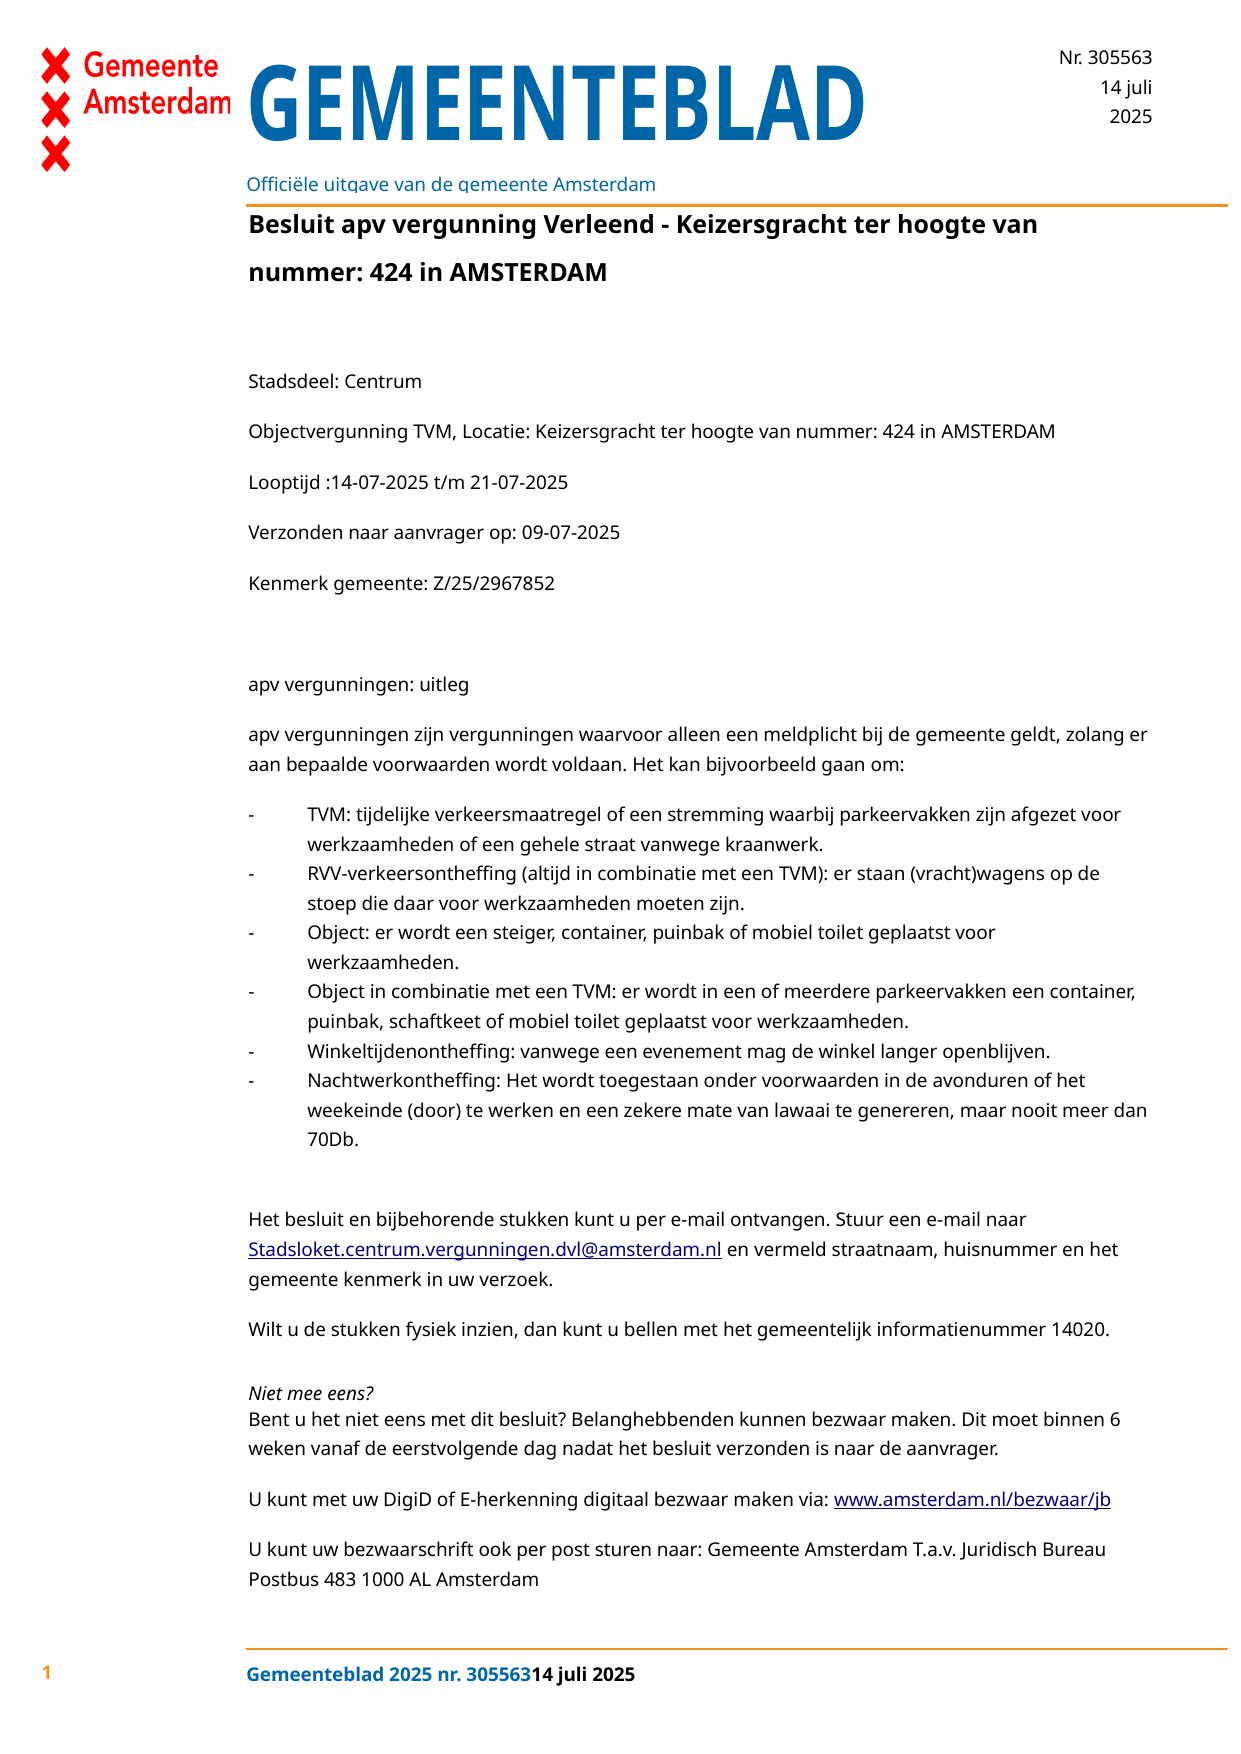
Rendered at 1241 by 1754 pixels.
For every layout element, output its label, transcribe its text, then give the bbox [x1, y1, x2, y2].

text apv vergunningen zijn vergunningen waarvoor alleen een meldplicht bij de gemeente geldt, zolang er aan bepaalde voorwaarden wordt voldaan. Het kan bijvoorbeeld gaan om: [248, 721, 1152, 777]
text Wilt u de stukken fysiek inzien, dan kunt u bellen met het gemeentelijk informatienummer 14020. [248, 1316, 1152, 1342]
text Verzonden naar aanvrager op: 09-07-2025 [248, 519, 1152, 545]
text apv vergunningen: uitleg [248, 671, 1152, 697]
list RVV-verkeersontheffing (altijd in combinatie met een TVM): er staan (vracht)wagens op de stoep die daar voor werkzaamheden moeten zijn. [248, 860, 1152, 916]
text U kunt met uw DigiD of E-herkenning digitaal bezwaar maken via: www.amsterdam.nl/bezwaar/jb [248, 1486, 1152, 1512]
list Object in combinatie met een TVM: er wordt in een of meerdere parkeervakken een container, puinbak, schaftkeet of mobiel toilet geplaatst voor werkzaamheden. [248, 979, 1152, 1034]
text Stadsdeel: Centrum [248, 368, 1152, 394]
list Winkeltijdenontheffing: vanwege een evenement mag de winkel langer openblijven. [248, 1038, 1152, 1064]
picture [41, 47, 231, 172]
text Objectvergunning TVM, Locatie: Keizersgracht ter hoogte van nummer: 424 in AMSTERDAM [248, 419, 1152, 444]
text Het besluit en bijbehorende stukken kunt u per e-mail ontvangen. Stuur een e-mail naar Stadsloket.centrum.vergunningen.dvl@amsterdam.nl en vermeld straatnaam, huisnummer en het gemeente kenmerk in uw verzoek. [248, 1207, 1152, 1292]
text Looptijd :14-07-2025 t/m 21-07-2025 [248, 469, 1152, 495]
text Bent u het niet eens met dit besluit? Belanghebbenden kunnen bezwaar maken. Dit moet binnen 6 weken vanaf de eerstvolgende dag nadat het besluit verzonden is naar de aanvrager. [248, 1406, 1152, 1461]
list Nachtwerkontheffing: Het wordt toegestaan onder voorwaarden in de avonduren of het weekeinde (door) te werken en een zekere mate van lawaai te genereren, maar nooit meer dan 70Db. [248, 1067, 1152, 1152]
list Object: er wordt een steiger, container, puinbak of mobiel toilet geplaatst voor werkzaamheden. [248, 919, 1152, 975]
list TVM: tijdelijke verkeersmaatregel of een stremming waarbij parkeervakken zijn afgezet voor werkzaamheden of een gehele straat vanwege kraanwerk. [248, 801, 1152, 857]
text U kunt uw bezwaarschrift ook per post sturen naar: Gemeente Amsterdam T.a.v. Juridisch Bureau Postbus 483 1000 AL Amsterdam [248, 1536, 1152, 1592]
text Niet mee eens? [248, 1380, 1152, 1406]
text Besluit apv vergunning Verleend - Keizersgracht ter hoogte van nummer: 424 in AMSTERDAM [248, 207, 1152, 288]
text Kenmerk gemeente: Z/25/2967852 [248, 570, 1152, 596]
